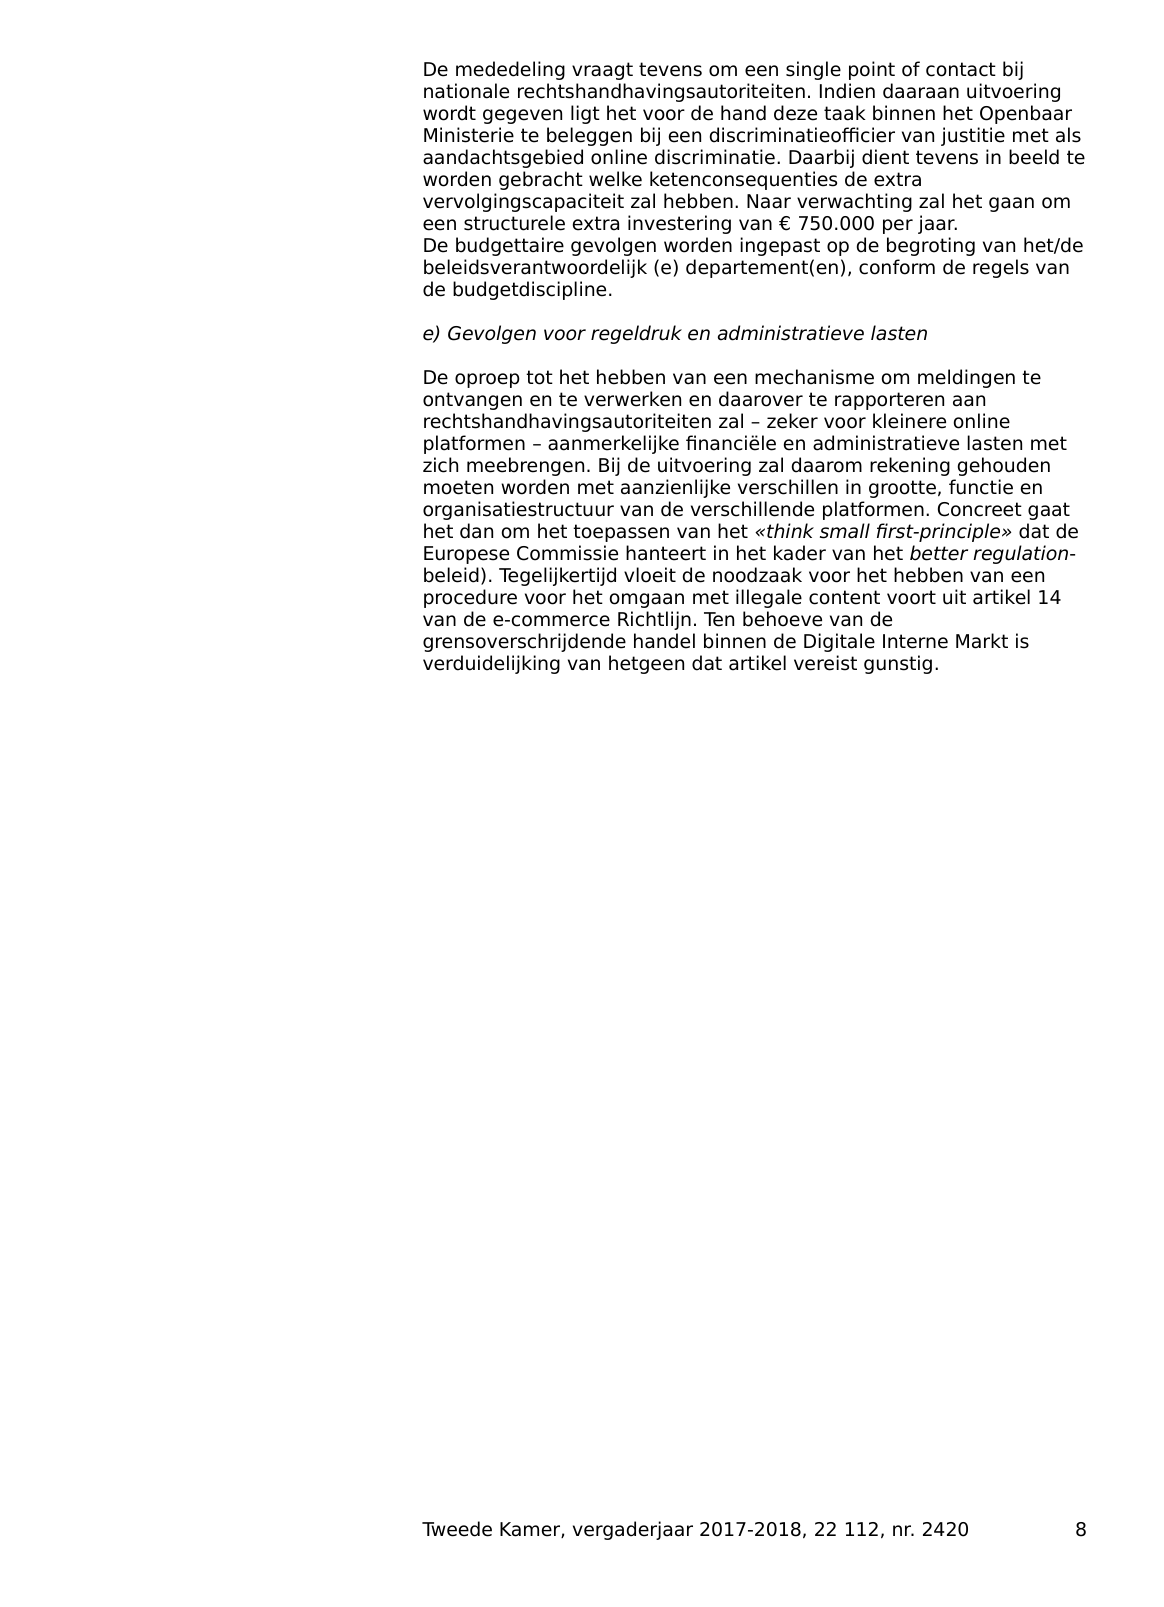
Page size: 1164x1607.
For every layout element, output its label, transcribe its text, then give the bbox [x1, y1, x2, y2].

text De mededeling vraagt tevens om een single point of contact bij nationale rechtshandhavingsautoriteiten. Indien daaraan uitvoering wordt gegeven ligt het voor de hand deze taak binnen het Openbaar Ministerie te beleggen bij een discriminatieofficier van justitie met als aandachtsgebied online discriminatie. Daarbij dient tevens in beeld te worden gebracht welke ketenconsequenties de extra vervolgingscapaciteit zal hebben. Naar verwachting zal het gaan om een structurele extra investering van € 750.000 per jaar. [422, 59, 1087, 235]
text De budgettaire gevolgen worden ingepast op de begroting van het/de beleidsverantwoordelijk (e) departement(en), conform de regels van de budgetdiscipline. [422, 235, 1087, 301]
text De oproep tot het hebben van een mechanisme om meldingen te ontvangen en te verwerken en daarover te rapporteren aan rechtshandhavingsautoriteiten zal – zeker voor kleinere online platformen – aanmerkelijke financiële en administratieve lasten met zich meebrengen. Bij de uitvoering zal daarom rekening gehouden moeten worden met aanzienlijke verschillen in grootte, functie en organisatiestructuur van de verschillende platformen. Concreet gaat het dan om het toepassen van het «think small first-principle» dat de Europese Commissie hanteert in het kader van het better regulation-beleid). Tegelijkertijd vloeit de noodzaak voor het hebben van een procedure voor het omgaan met illegale content voort uit artikel 14 van de e-commerce Richtlijn. Ten behoeve van de grensoverschrijdende handel binnen de Digitale Interne Markt is verduidelijking van hetgeen dat artikel vereist gunstig. [422, 367, 1087, 675]
subtitle e) Gevolgen voor regeldruk en administratieve lasten [422, 323, 1087, 345]
